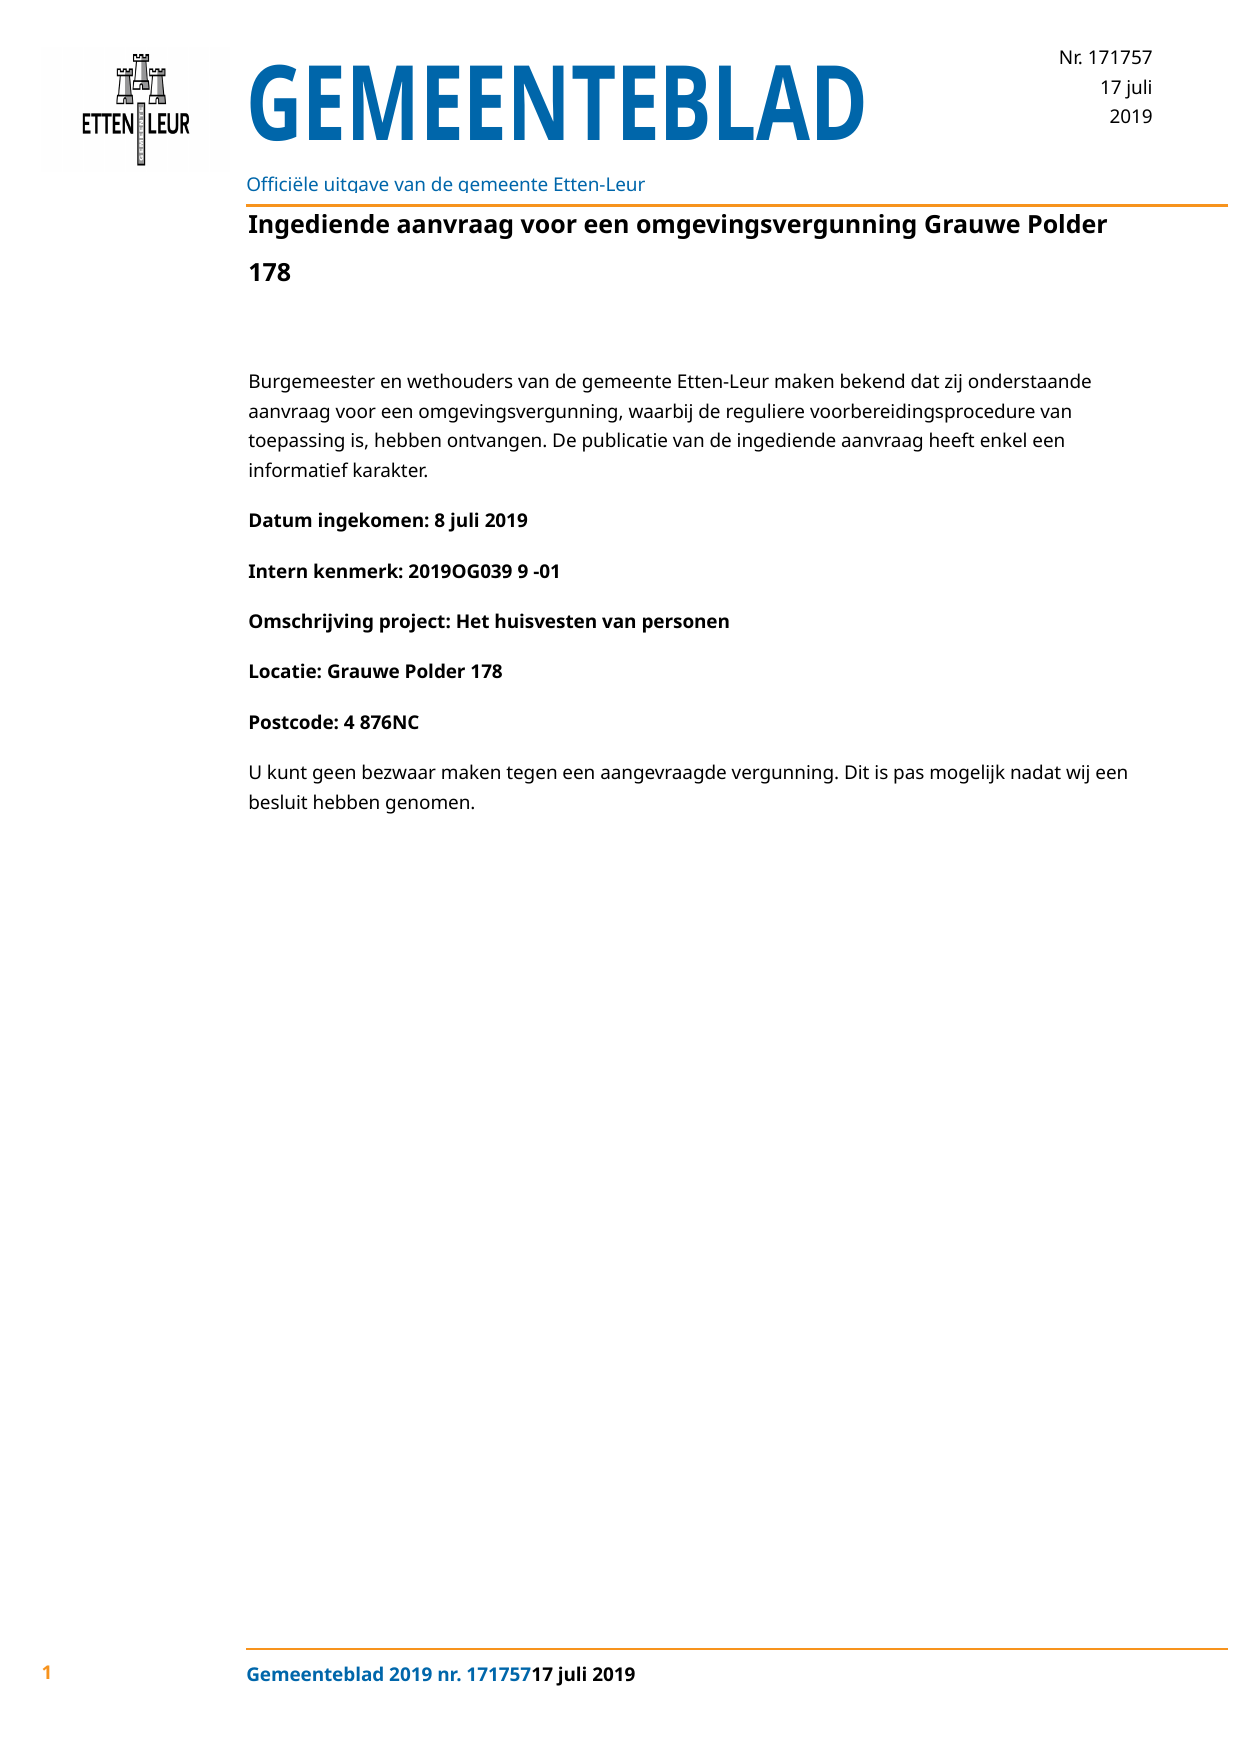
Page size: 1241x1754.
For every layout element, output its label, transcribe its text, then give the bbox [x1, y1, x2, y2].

text Datum ingekomen: 8 juli 2019 [248, 507, 1152, 533]
text U kunt geen bezwaar maken tegen een aangevraagde vergunning. Dit is pas mogelijk nadat wij een besluit hebben genomen. [248, 759, 1152, 815]
picture [41, 47, 231, 172]
text Burgemeester en wethouders van de gemeente Etten-Leur maken bekend dat zij onderstaande aanvraag voor een omgevingsvergunning, waarbij de reguliere voorbereidingsprocedure van toepassing is, hebben ontvangen. De publicatie van de ingediende aanvraag heeft enkel een informatief karakter. [248, 368, 1152, 483]
text Locatie: Grauwe Polder 178 [248, 659, 1152, 684]
text Intern kenmerk: 2019OG039 9 -01 [248, 558, 1152, 584]
text Postcode: 4 876NC [248, 709, 1152, 735]
text Omschrijving project: Het huisvesten van personen [248, 608, 1152, 634]
text Ingediende aanvraag voor een omgevingsvergunning Grauwe Polder 178 [248, 207, 1152, 288]
